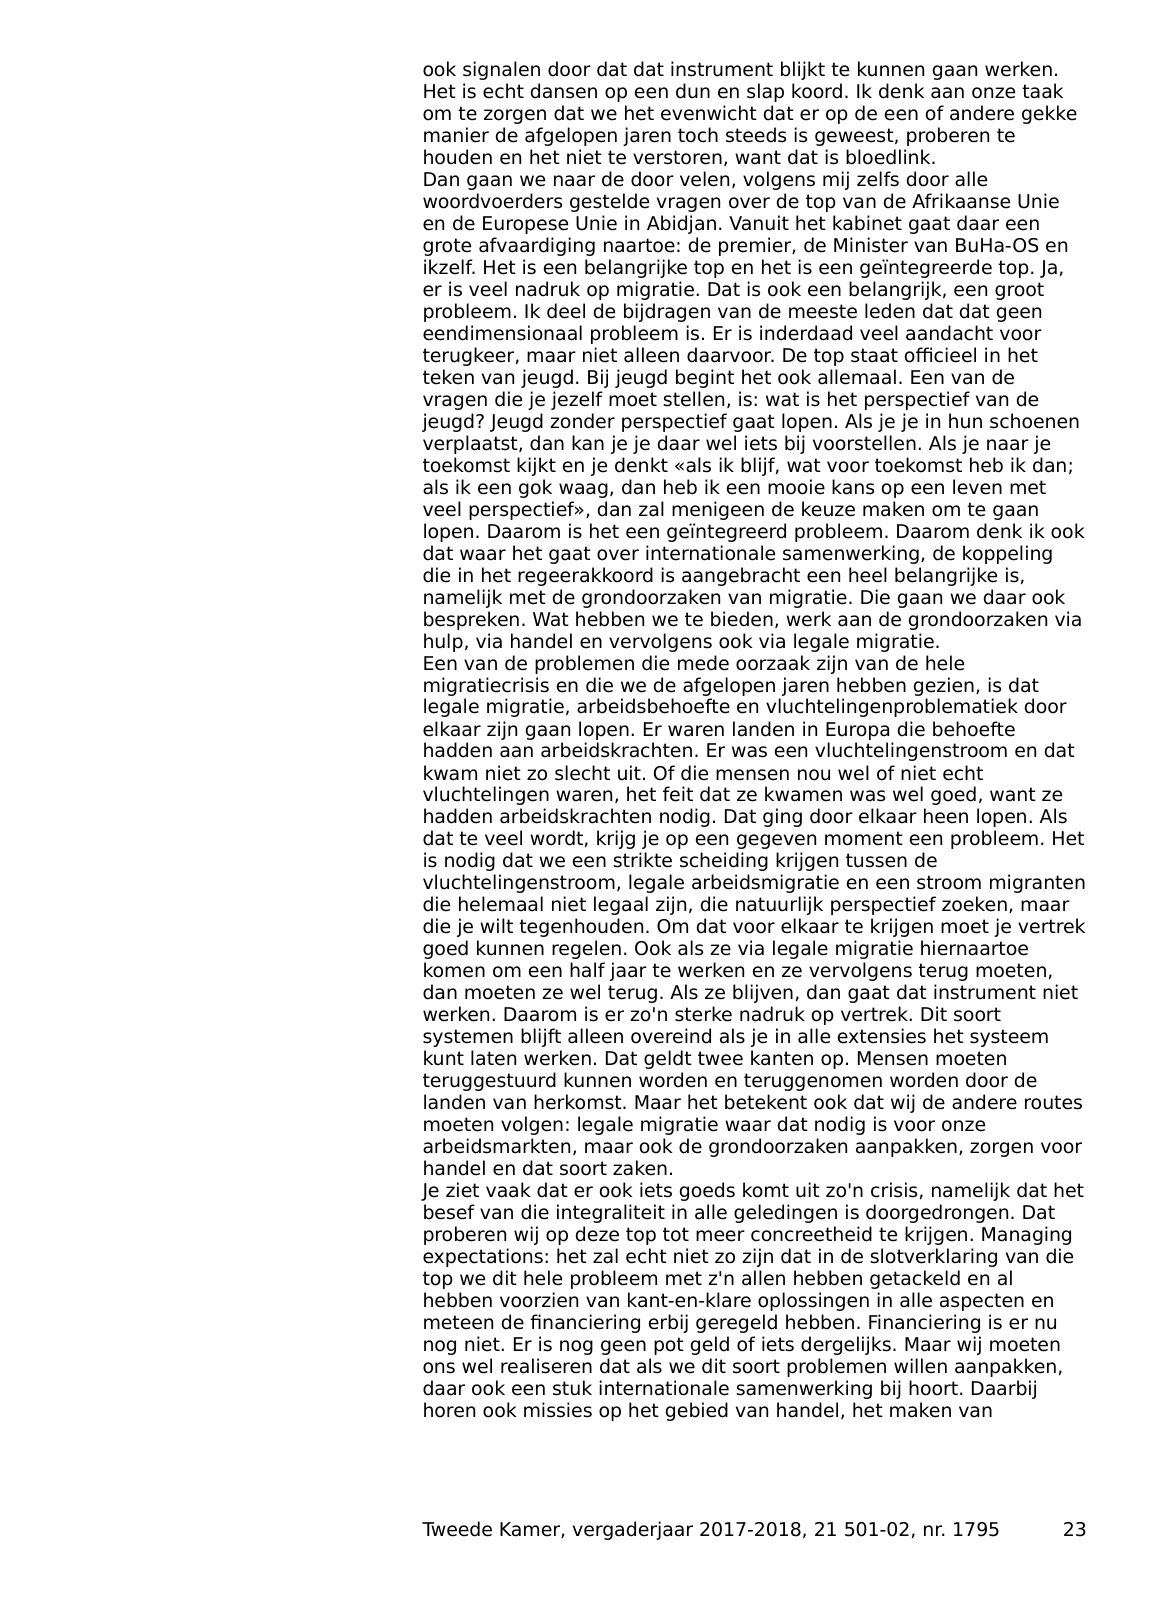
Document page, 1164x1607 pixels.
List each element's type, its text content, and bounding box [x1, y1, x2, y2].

text Dan gaan we naar de door velen, volgens mij zelfs door alle woordvoerders gestelde vragen over de top van de Afrikaanse Unie en de Europese Unie in Abidjan. Vanuit het kabinet gaat daar een grote afvaardiging naartoe: de premier, de Minister van BuHa-OS en ikzelf. Het is een belangrijke top en het is een geïntegreerde top. Ja, er is veel nadruk op migratie. Dat is ook een belangrijk, een groot probleem. Ik deel de bijdragen van de meeste leden dat dat geen eendimensionaal probleem is. Er is inderdaad veel aandacht voor terugkeer, maar niet alleen daarvoor. De top staat officieel in het teken van jeugd. Bij jeugd begint het ook allemaal. Een van de vragen die je jezelf moet stellen, is: wat is het perspectief van de jeugd? Jeugd zonder perspectief gaat lopen. Als je je in hun schoenen verplaatst, dan kan je je daar wel iets bij voorstellen. Als je naar je toekomst kijkt en je denkt «als ik blijf, wat voor toekomst heb ik dan; als ik een gok waag, dan heb ik een mooie kans op een leven met veel perspectief», dan zal menigeen de keuze maken om te gaan lopen. Daarom is het een geïntegreerd probleem. Daarom denk ik ook dat waar het gaat over internationale samenwerking, de koppeling die in het regeerakkoord is aangebracht een heel belangrijke is, namelijk met de grondoorzaken van migratie. Die gaan we daar ook bespreken. Wat hebben we te bieden, werk aan de grondoorzaken via hulp, via handel en vervolgens ook via legale migratie. [422, 169, 1087, 652]
text Een van de problemen die mede oorzaak zijn van de hele migratiecrisis en die we de afgelopen jaren hebben gezien, is dat legale migratie, arbeidsbehoefte en vluchtelingenproblematiek door elkaar zijn gaan lopen. Er waren landen in Europa die behoefte hadden aan arbeidskrachten. Er was een vluchtelingenstroom en dat kwam niet zo slecht uit. Of die mensen nou wel of niet echt vluchtelingen waren, het feit dat ze kwamen was wel goed, want ze hadden arbeidskrachten nodig. Dat ging door elkaar heen lopen. Als dat te veel wordt, krijg je op een gegeven moment een probleem. Het is nodig dat we een strikte scheiding krijgen tussen de vluchtelingenstroom, legale arbeidsmigratie en een stroom migranten die helemaal niet legaal zijn, die natuurlijk perspectief zoeken, maar die je wilt tegenhouden. Om dat voor elkaar te krijgen moet je vertrek goed kunnen regelen. Ook als ze via legale migratie hiernaartoe komen om een half jaar te werken en ze vervolgens terug moeten, dan moeten ze wel terug. Als ze blijven, dan gaat dat instrument niet werken. Daarom is er zo'n sterke nadruk op vertrek. Dit soort systemen blijft alleen overeind als je in alle extensies het systeem kunt laten werken. Dat geldt twee kanten op. Mensen moeten teruggestuurd kunnen worden en teruggenomen worden door de landen van herkomst. Maar het betekent ook dat wij de andere routes moeten volgen: legale migratie waar dat nodig is voor onze arbeidsmarkten, maar ook de grondoorzaken aanpakken, zorgen voor handel en dat soort zaken. [422, 652, 1087, 1180]
text ook signalen door dat dat instrument blijkt te kunnen gaan werken. Het is echt dansen op een dun en slap koord. Ik denk aan onze taak om te zorgen dat we het evenwicht dat er op de een of andere gekke manier de afgelopen jaren toch steeds is geweest, proberen te houden en het niet te verstoren, want dat is bloedlink. [422, 59, 1087, 169]
text Je ziet vaak dat er ook iets goeds komt uit zo'n crisis, namelijk dat het besef van die integraliteit in alle geledingen is doorgedrongen. Dat proberen wij op deze top tot meer concreetheid te krijgen. Managing expectations: het zal echt niet zo zijn dat in de slotverklaring van die top we dit hele probleem met z'n allen hebben getackeld en al hebben voorzien van kant-en-klare oplossingen in alle aspecten en meteen de financiering erbij geregeld hebben. Financiering is er nu nog niet. Er is nog geen pot geld of iets dergelijks. Maar wij moeten ons wel realiseren dat als we dit soort problemen willen aanpakken, daar ook een stuk internationale samenwerking bij hoort. Daarbij horen ook missies op het gebied van handel, het maken van [422, 1180, 1087, 1422]
